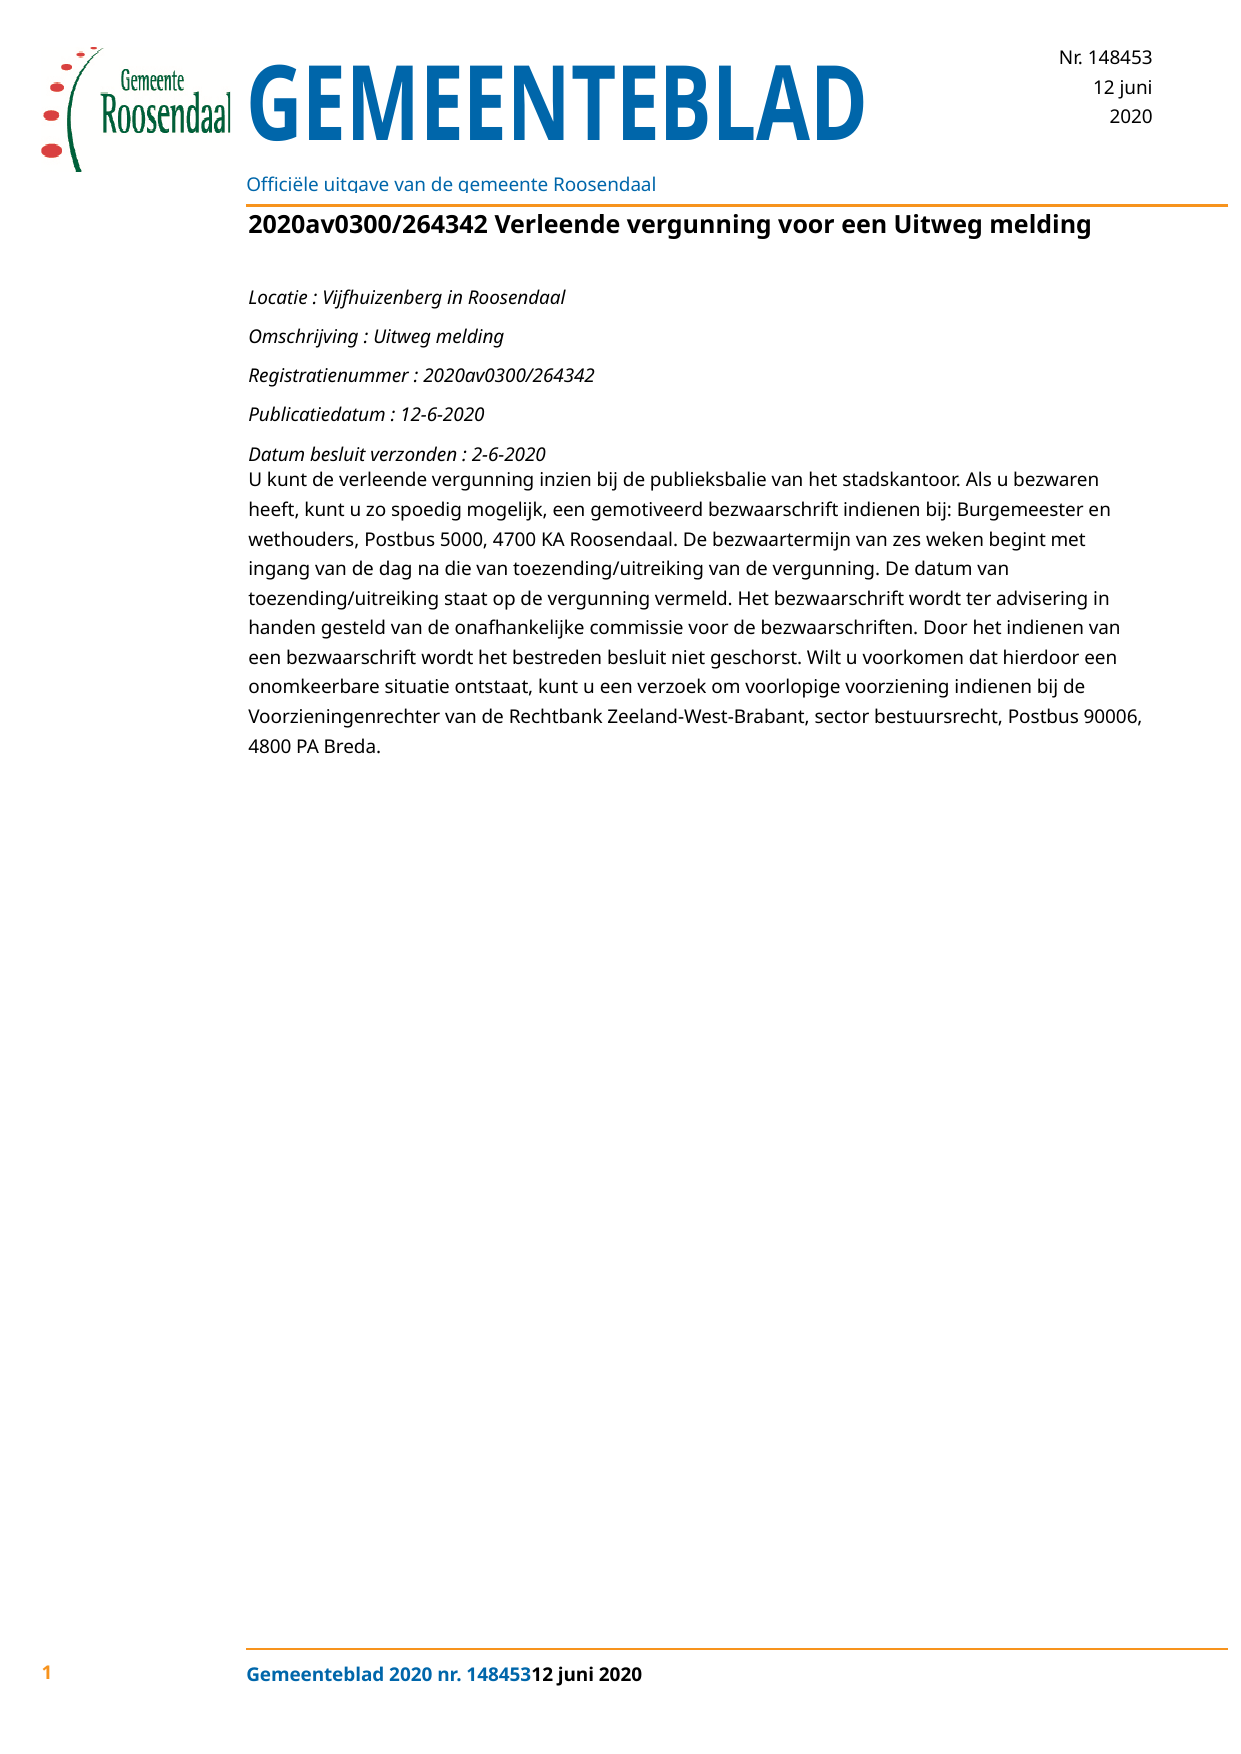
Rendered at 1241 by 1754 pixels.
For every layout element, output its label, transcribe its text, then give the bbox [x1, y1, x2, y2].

text Publicatiedatum : 12-6-2020 [248, 402, 1152, 427]
text Locatie : Vijfhuizenberg in Roosendaal [248, 284, 1152, 309]
text Datum besluit verzonden : 2-6-2020 [248, 441, 1152, 467]
picture [41, 47, 231, 172]
text Registratienummer : 2020av0300/264342 [248, 362, 1152, 388]
text 2020av0300/264342 Verleende vergunning voor een Uitweg melding [248, 207, 1152, 241]
text Omschrijving : Uitweg melding [248, 323, 1152, 349]
text U kunt de verleende vergunning inzien bij de publieksbalie van het stadskantoor. Als u bezwaren heeft, kunt u zo spoedig mogelijk, een gemotiveerd bezwaarschrift indienen bij: Burgemeester en wethouders, Postbus 5000, 4700 KA Roosendaal. De bezwaartermijn van zes weken begint met ingang van de dag na die van toezending/uitreiking van de vergunning. De datum van toezending/uitreiking staat op de vergunning vermeld. Het bezwaarschrift wordt ter advisering in handen gesteld van de onafhankelijke commissie voor de bezwaarschriften. Door het indienen van een bezwaarschrift wordt het bestreden besluit niet geschorst. Wilt u voorkomen dat hierdoor een onomkeerbare situatie ontstaat, kunt u een verzoek om voorlopige voorziening indienen bij de Voorzieningenrechter van de Rechtbank Zeeland-West-Brabant, sector bestuursrecht, Postbus 90006, 4800 PA Breda. [248, 467, 1152, 759]
